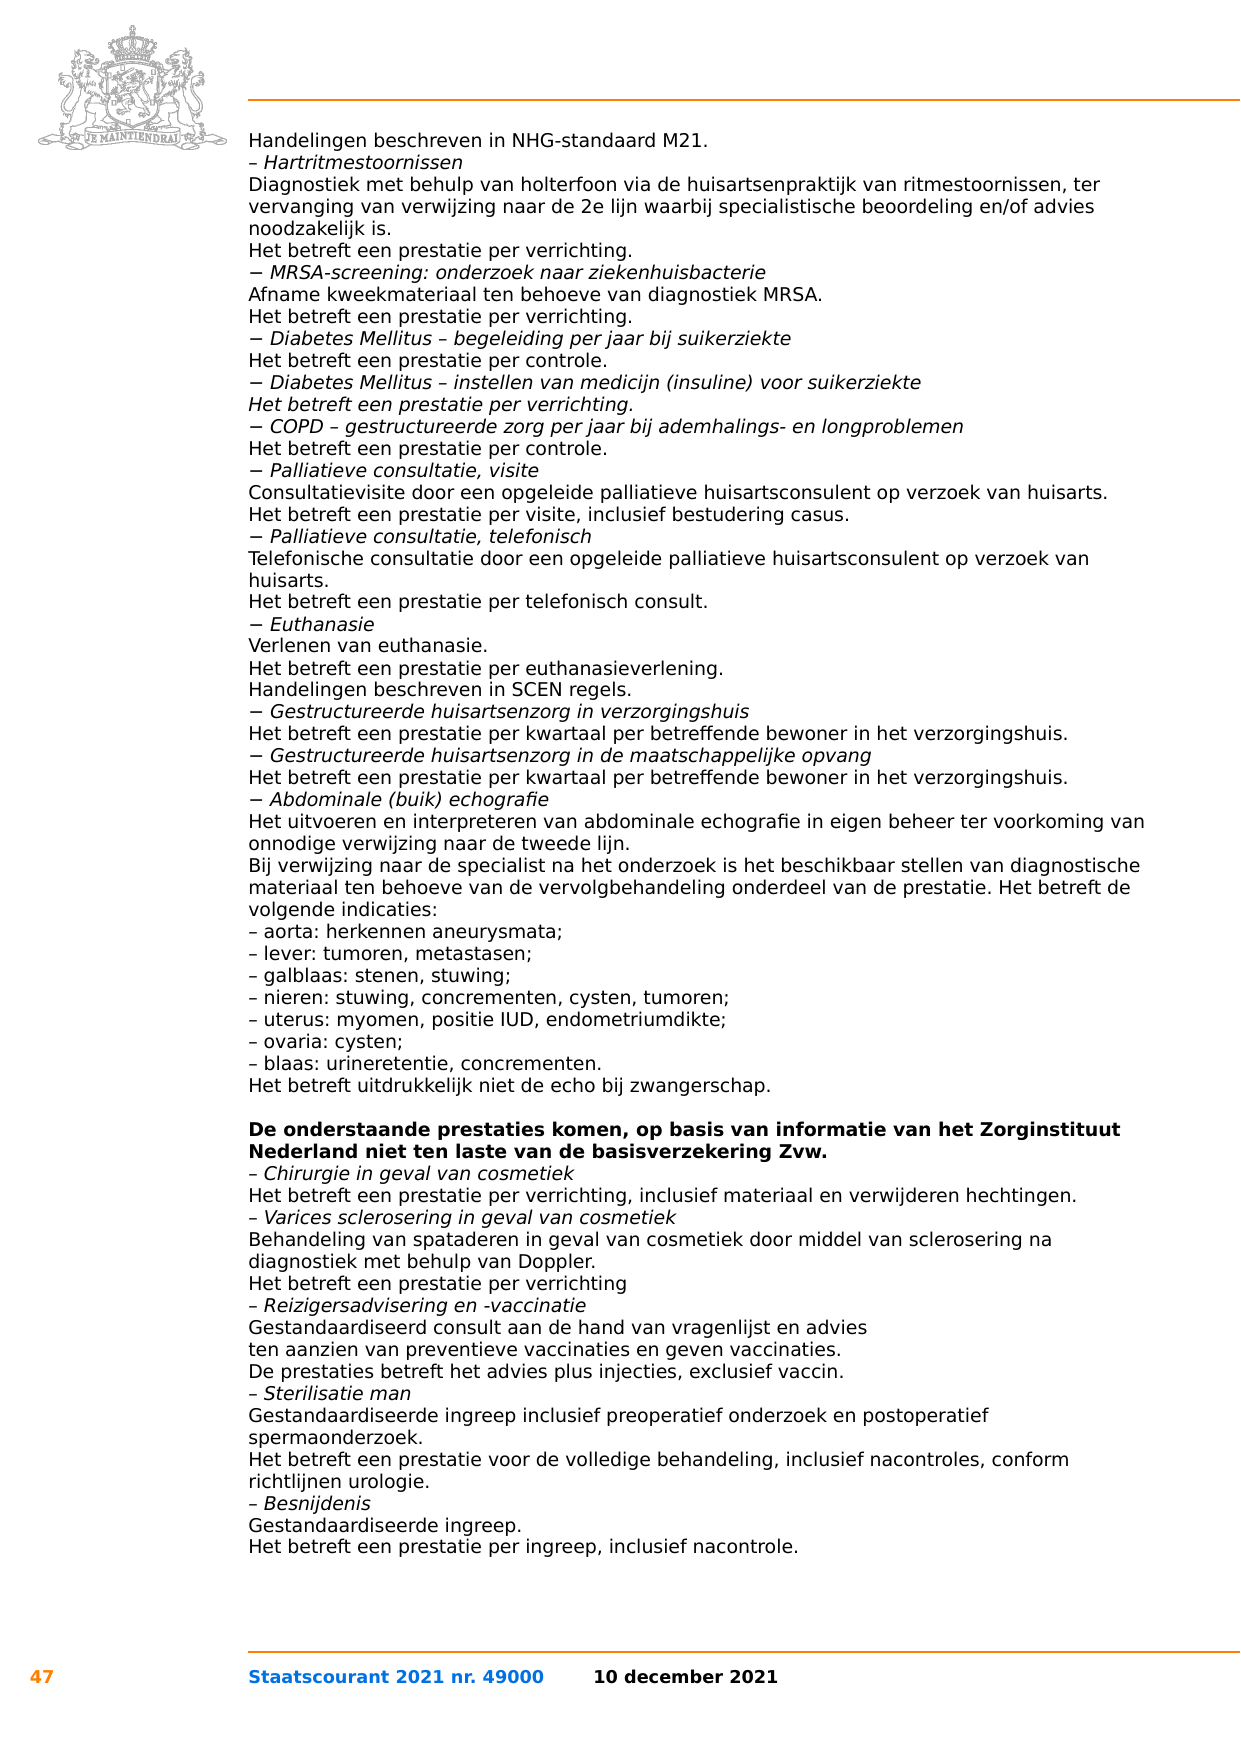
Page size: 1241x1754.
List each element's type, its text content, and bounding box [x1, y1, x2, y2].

text − Gestructureerde huisartsenzorg in de maatschappelijke opvang [248, 745, 1163, 767]
text Het betreft een prestatie per verrichting. [248, 306, 1163, 328]
text Consultatievisite door een opgeleide palliatieve huisartsconsulent op verzoek van huisarts. [248, 482, 1163, 503]
text – Chirurgie in geval van cosmetiek [248, 1163, 1163, 1185]
text Het betreft uitdrukkelijk niet de echo bij zwangerschap. [248, 1075, 1163, 1097]
text Het betreft een prestatie per kwartaal per betreffende bewoner in het verzorgingshuis. [248, 767, 1163, 789]
text Gestandaardiseerde ingreep. [248, 1514, 1163, 1536]
text – galblaas: stenen, stuwing; [248, 965, 1163, 987]
text – aorta: herkennen aneurysmata; [248, 921, 1163, 943]
text Het betreft een prestatie per kwartaal per betreffende bewoner in het verzorgingshuis. [248, 723, 1163, 745]
text – uterus: myomen, positie IUD, endometriumdikte; [248, 1009, 1163, 1031]
text Diagnostiek met behulp van holterfoon via de huisartsenpraktijk van ritmestoornissen, ter vervanging van verwijzing naar de 2e lijn waarbij specialistische beoordeling en/of advies noodzakelijk is. [248, 174, 1163, 240]
text – lever: tumoren, metastasen; [248, 943, 1163, 965]
text – Varices sclerosering in geval van cosmetiek [248, 1207, 1163, 1229]
text Het betreft een prestatie per euthanasieverlening. [248, 657, 1163, 679]
text Het betreft een prestatie per visite, inclusief bestudering casus. [248, 503, 1163, 526]
text − Palliatieve consultatie, visite [248, 459, 1163, 482]
text − Gestructureerde huisartsenzorg in verzorgingshuis [248, 701, 1163, 723]
text Bij verwijzing naar de specialist na het onderzoek is het beschikbaar stellen van diagnostische materiaal ten behoeve van de vervolgbehandeling onderdeel van de prestatie. Het betreft de volgende indicaties: [248, 855, 1163, 921]
text Het betreft een prestatie per verrichting. [248, 394, 1163, 416]
text Het betreft een prestatie per controle. [248, 438, 1163, 459]
text − MRSA-screening: onderzoek naar ziekenhuisbacterie [248, 262, 1163, 284]
text − Euthanasie [248, 613, 1163, 635]
text ten aanzien van preventieve vaccinaties en geven vaccinaties. [248, 1339, 1163, 1361]
text – nieren: stuwing, concrementen, cysten, tumoren; [248, 987, 1163, 1009]
text Gestandaardiseerd consult aan de hand van vragenlijst en advies [248, 1317, 1163, 1339]
picture [38, 25, 227, 150]
text − Abdominale (buik) echografie [248, 789, 1163, 811]
text De prestaties betreft het advies plus injecties, exclusief vaccin. [248, 1361, 1163, 1383]
text De onderstaande prestaties komen, op basis van informatie van het Zorginstituut Nederland niet ten laste van de basisverzekering Zvw. [248, 1119, 1163, 1163]
text − Diabetes Mellitus – begeleiding per jaar bij suikerziekte [248, 328, 1163, 350]
text Het uitvoeren en interpreteren van abdominale echografie in eigen beheer ter voorkoming van onnodige verwijzing naar de tweede lijn. [248, 811, 1163, 855]
text – Reizigersadvisering en -vaccinatie [248, 1295, 1163, 1317]
text Het betreft een prestatie voor de volledige behandeling, inclusief nacontroles, conform richtlijnen urologie. [248, 1448, 1163, 1492]
text Het betreft een prestatie per telefonisch consult. [248, 591, 1163, 613]
text Verlenen van euthanasie. [248, 635, 1163, 657]
text Het betreft een prestatie per verrichting, inclusief materiaal en verwijderen hechtingen. [248, 1185, 1163, 1207]
text – blaas: urineretentie, concrementen. [248, 1053, 1163, 1075]
text Handelingen beschreven in SCEN regels. [248, 679, 1163, 701]
text Gestandaardiseerde ingreep inclusief preoperatief onderzoek en postoperatief spermaonderzoek. [248, 1404, 1163, 1448]
text − COPD – gestructureerde zorg per jaar bij ademhalings- en longproblemen [248, 416, 1163, 438]
text Het betreft een prestatie per verrichting. [248, 240, 1163, 262]
text − Palliatieve consultatie, telefonisch [248, 526, 1163, 547]
text Telefonische consultatie door een opgeleide palliatieve huisartsconsulent op verzoek van huisarts. [248, 547, 1163, 591]
text − Diabetes Mellitus – instellen van medicijn (insuline) voor suikerziekte [248, 372, 1163, 394]
text Handelingen beschreven in NHG-standaard M21. [248, 130, 1163, 152]
text – Sterilisatie man [248, 1383, 1163, 1404]
text Het betreft een prestatie per ingreep, inclusief nacontrole. [248, 1536, 1163, 1558]
text – ovaria: cysten; [248, 1031, 1163, 1053]
text Behandeling van spataderen in geval van cosmetiek door middel van sclerosering na diagnostiek met behulp van Doppler. [248, 1229, 1163, 1273]
text Het betreft een prestatie per verrichting [248, 1273, 1163, 1295]
text Het betreft een prestatie per controle. [248, 350, 1163, 372]
text – Hartritmestoornissen [248, 152, 1163, 174]
text – Besnijdenis [248, 1492, 1163, 1514]
text Afname kweekmateriaal ten behoeve van diagnostiek MRSA. [248, 284, 1163, 306]
